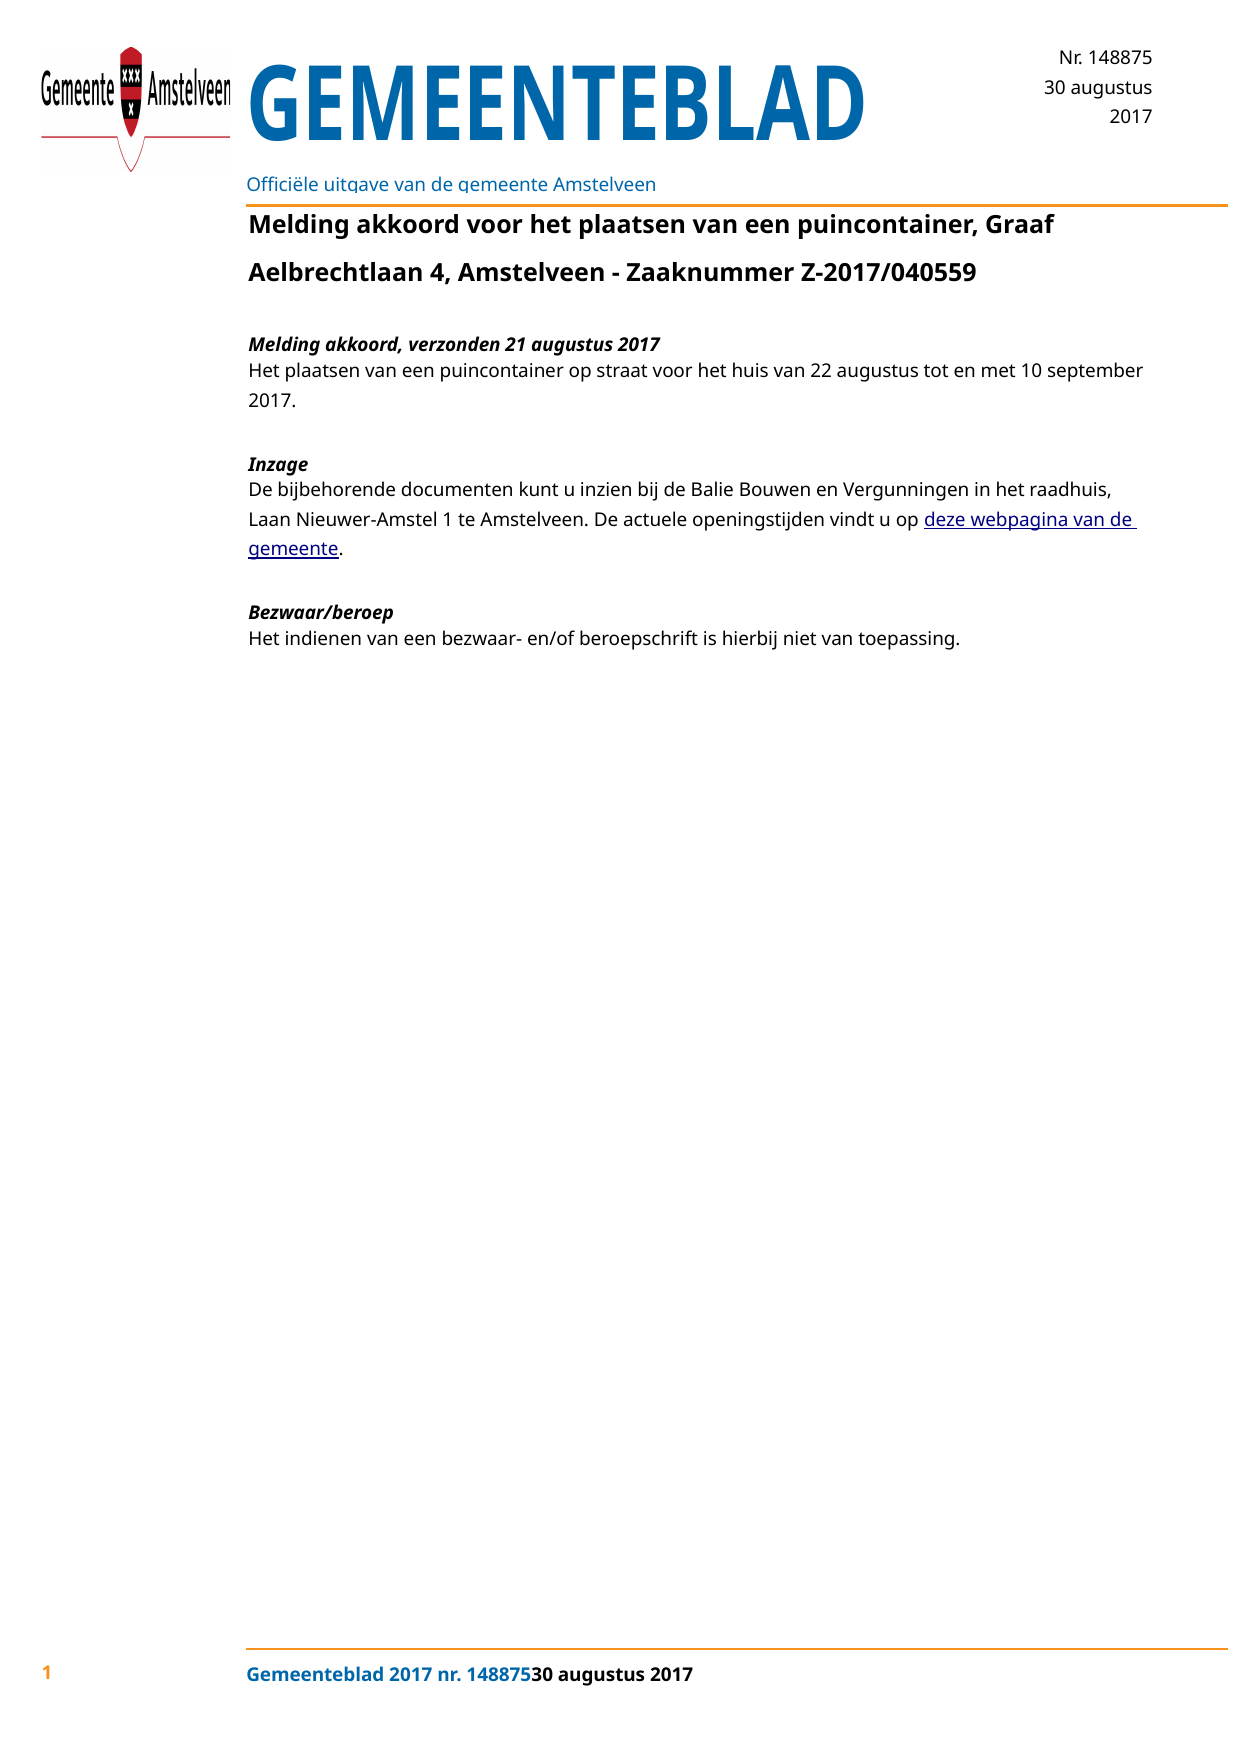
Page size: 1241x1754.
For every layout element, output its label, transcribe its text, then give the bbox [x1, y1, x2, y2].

text Melding akkoord, verzonden 21 augustus 2017 [248, 331, 1152, 357]
text Inzage [248, 451, 1152, 476]
text De bijbehorende documenten kunt u inzien bij de Balie Bouwen en Vergunningen in het raadhuis, Laan Nieuwer-Amstel 1 te Amstelveen. De actuele openingstijden vindt u op deze webpagina van de gemeente. [248, 476, 1152, 561]
text Het plaatsen van een puincontainer op straat voor het huis van 22 augustus tot en met 10 september 2017. [248, 357, 1152, 412]
text Melding akkoord voor het plaatsen van een puincontainer, Graaf Aelbrechtlaan 4, Amstelveen - Zaaknummer Z-2017/040559 [248, 207, 1152, 288]
text Het indienen van een bezwaar- en/of beroepschrift is hierbij niet van toepassing. [248, 625, 1152, 651]
picture [41, 47, 231, 172]
text Bezwaar/beroep [248, 599, 1152, 625]
